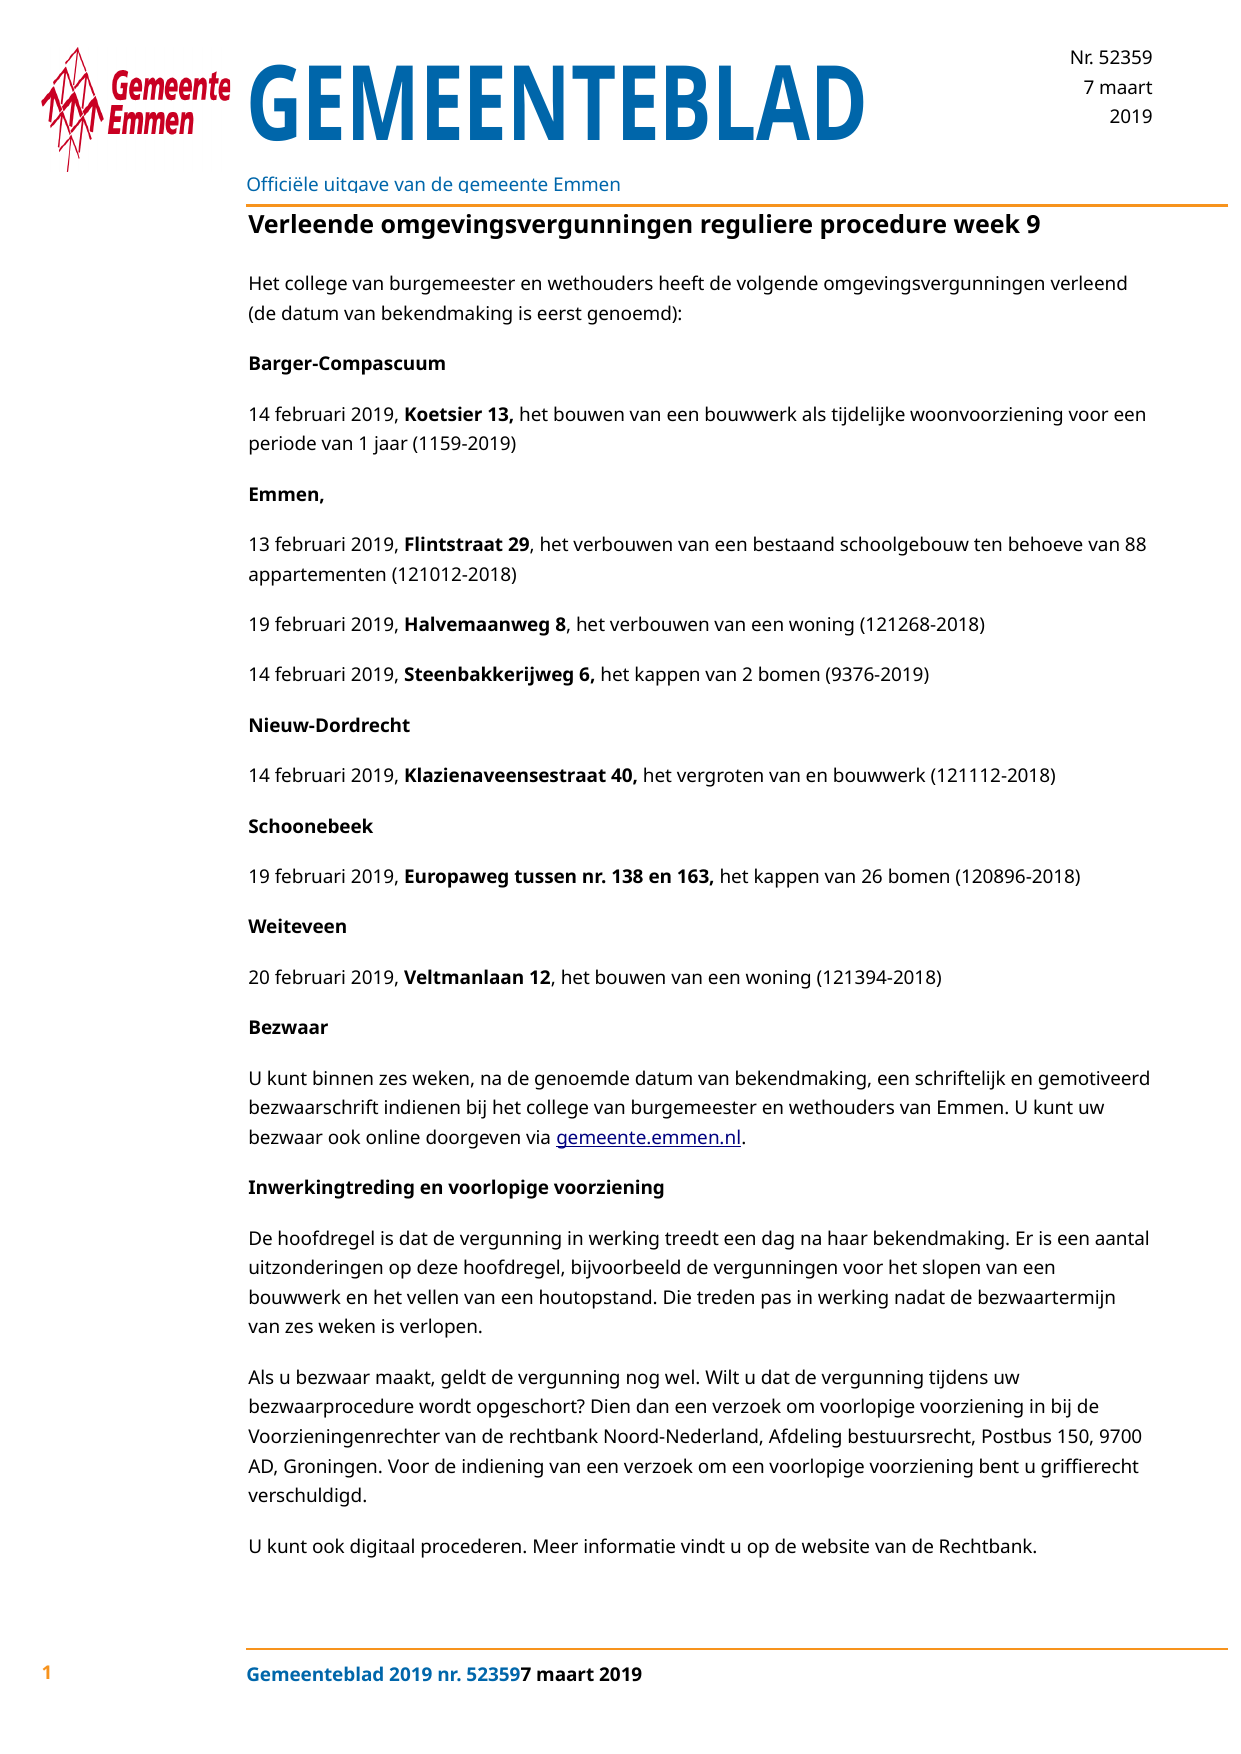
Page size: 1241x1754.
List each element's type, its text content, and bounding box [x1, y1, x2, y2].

text 19 februari 2019, Halvemaanweg 8, het verbouwen van een woning (121268-2018) [248, 611, 1152, 637]
text Nieuw-Dordrecht [248, 712, 1152, 738]
text U kunt binnen zes weken, na de genoemde datum van bekendmaking, een schriftelijk en gemotiveerd bezwaarschrift indienen bij het college van burgemeester en wethouders van Emmen. U kunt uw bezwaar ook online doorgeven via gemeente.emmen.nl. [248, 1065, 1152, 1150]
text Emmen, [248, 481, 1152, 506]
text 20 februari 2019, Veltmanlaan 12, het bouwen van een woning (121394-2018) [248, 964, 1152, 990]
text Verleende omgevingsvergunningen reguliere procedure week 9 [248, 207, 1152, 241]
text Als u bezwaar maakt, geldt de vergunning nog wel. Wilt u dat de vergunning tijdens uw bezwaarprocedure wordt opgeschort? Dien dan een verzoek om voorlopige voorziening in bij de Voorzieningenrechter van de rechtbank Noord-Nederland, Afdeling bestuursrecht, Postbus 150, 9700 AD, Groningen. Voor de indiening van een verzoek om een voorlopige voorziening bent u griffierecht verschuldigd. [248, 1364, 1152, 1508]
text De hoofdregel is dat de vergunning in werking treedt een dag na haar bekendmaking. Er is een aantal uitzonderingen op deze hoofdregel, bijvoorbeeld de vergunningen voor het slopen van een bouwwerk en het vellen van een houtopstand. Die treden pas in werking nadat de bezwaartermijn van zes weken is verlopen. [248, 1225, 1152, 1339]
text Schoonebeek [248, 813, 1152, 838]
text 19 februari 2019, Europaweg tussen nr. 138 en 163, het kappen van 26 bomen (120896-2018) [248, 863, 1152, 889]
text Bezwaar [248, 1014, 1152, 1040]
text 13 februari 2019, Flintstraat 29, het verbouwen van een bestaand schoolgebouw ten behoeve van 88 appartementen (121012-2018) [248, 531, 1152, 586]
text 14 februari 2019, Koetsier 13, het bouwen van een bouwwerk als tijdelijke woonvoorziening voor een periode van 1 jaar (1159-2019) [248, 401, 1152, 456]
text 14 februari 2019, Klazienaveensestraat 40, het vergroten van en bouwwerk (121112-2018) [248, 762, 1152, 788]
text Weiteveen [248, 914, 1152, 939]
picture [41, 47, 231, 172]
text Het college van burgemeester en wethouders heeft de volgende omgevingsvergunningen verleend (de datum van bekendmaking is eerst genoemd): [248, 270, 1152, 326]
text U kunt ook digitaal procederen. Meer informatie vindt u op de website van de Rechtbank. [248, 1533, 1152, 1558]
text Barger-Compascuum [248, 350, 1152, 376]
text 14 februari 2019, Steenbakkerijweg 6, het kappen van 2 bomen (9376-2019) [248, 662, 1152, 687]
text Inwerkingtreding en voorlopige voorziening [248, 1174, 1152, 1200]
